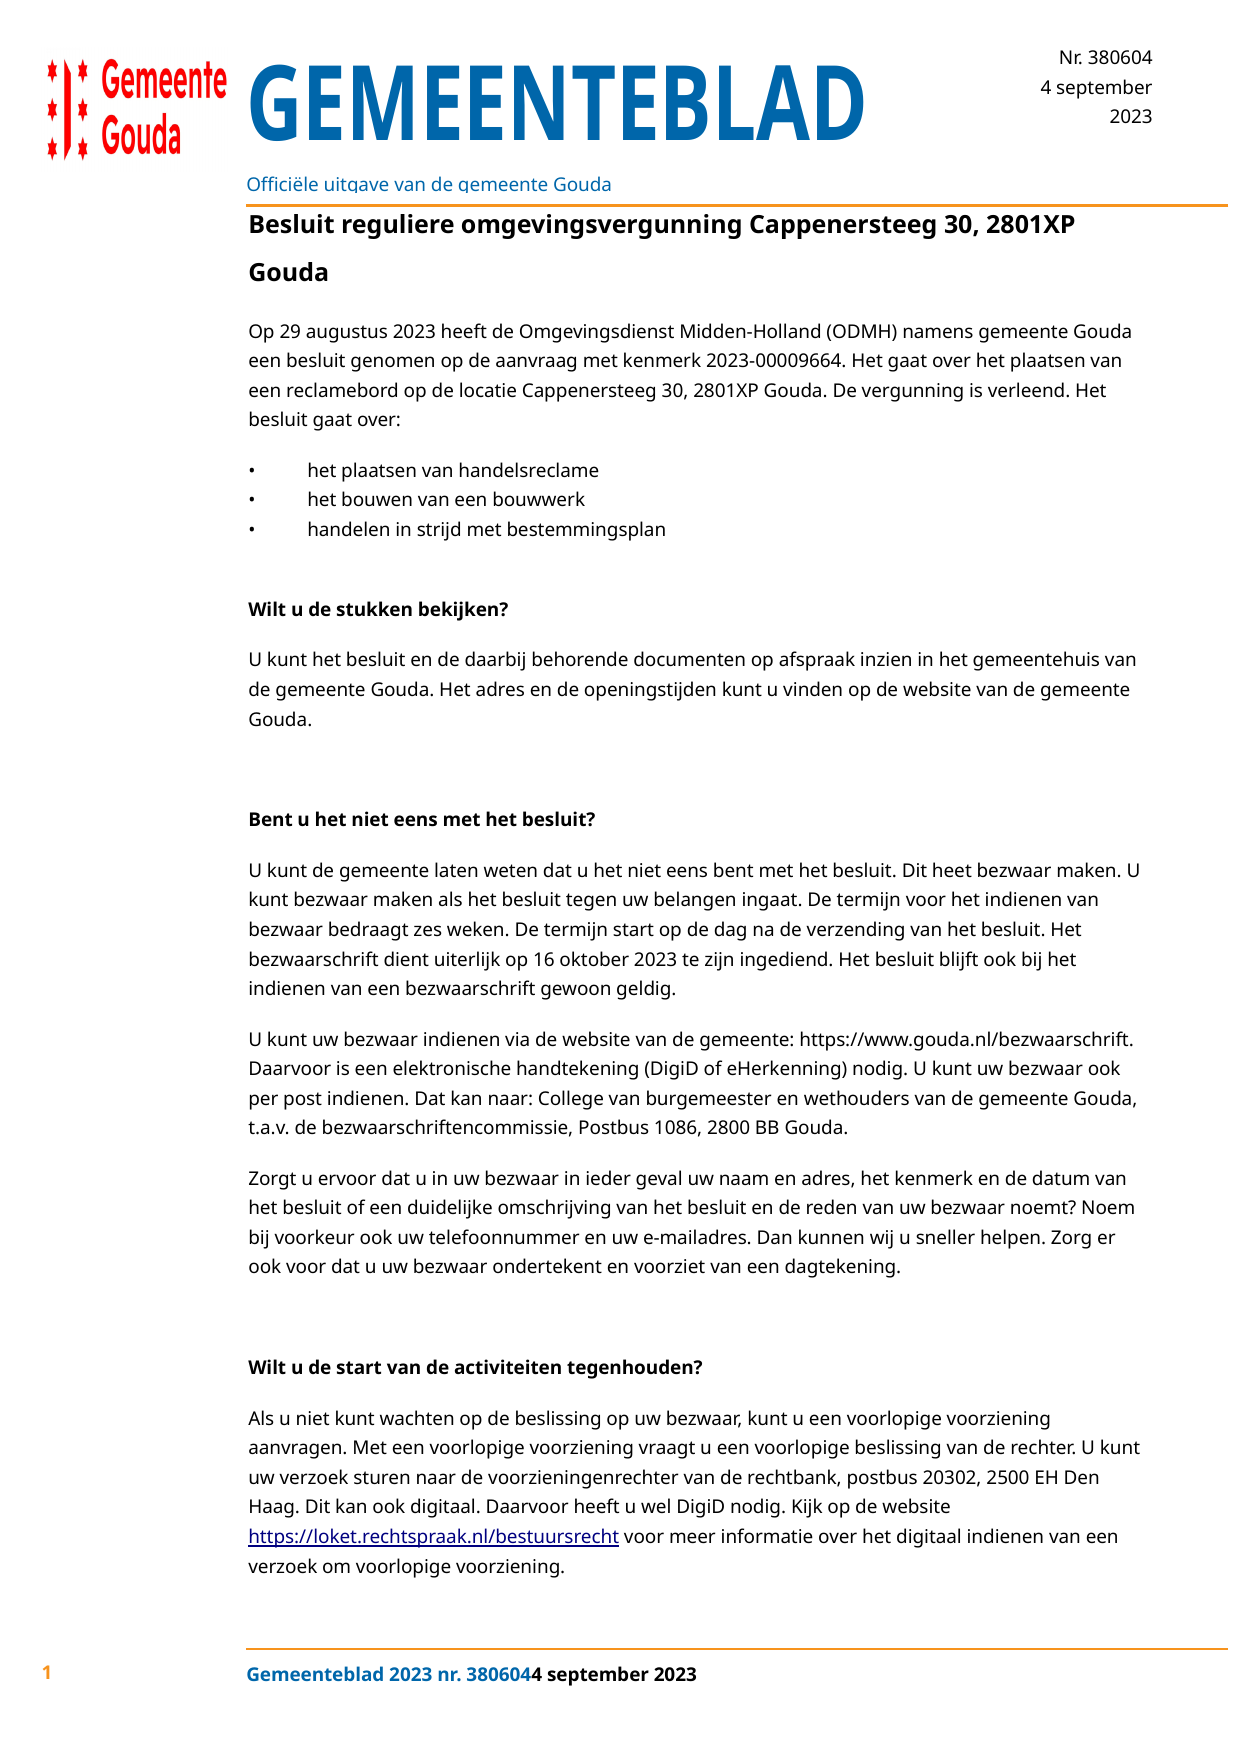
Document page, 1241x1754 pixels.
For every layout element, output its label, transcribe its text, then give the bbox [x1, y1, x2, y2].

text Wilt u de start van de activiteiten tegenhouden? [248, 1354, 1152, 1380]
text Bent u het niet eens met het besluit? [248, 807, 1152, 832]
list handelen in strijd met bestemmingsplan [248, 516, 1152, 542]
text Als u niet kunt wachten op de beslissing op uw bezwaar, kunt u een voorlopige voorziening aanvragen. Met een voorlopige voorziening vraagt u een voorlopige beslissing van de rechter. U kunt uw verzoek sturen naar de voorzieningenrechter van de rechtbank, postbus 20302, 2500 EH Den Haag. Dit kan ook digitaal. Daarvoor heeft u wel DigiD nodig. Kijk op de website https://loket.rechtspraak.nl/bestuursrecht voor meer informatie over het digitaal indienen van een verzoek om voorlopige voorziening. [248, 1405, 1152, 1579]
text Wilt u de stukken bekijken? [248, 596, 1152, 622]
text Op 29 augustus 2023 heeft de Omgevingsdienst Midden-Holland (ODMH) namens gemeente Gouda een besluit genomen op de aanvraag met kenmerk 2023-00009664. Het gaat over het plaatsen van een reclamebord op de locatie Cappenersteeg 30, 2801XP Gouda. De vergunning is verleend. Het besluit gaat over: [248, 318, 1152, 432]
text U kunt uw bezwaar indienen via de website van de gemeente: https://www.gouda.nl/bezwaarschrift. Daarvoor is een elektronische handtekening (DigiD of eHerkenning) nodig. U kunt uw bezwaar ook per post indienen. Dat kan naar: College van burgemeester en wethouders van de gemeente Gouda, t.a.v. de bezwaarschriftencommissie, Postbus 1086, 2800 BB Gouda. [248, 1026, 1152, 1140]
text Besluit reguliere omgevingsvergunning Cappenersteeg 30, 2801XP Gouda [248, 207, 1152, 288]
picture [41, 47, 231, 172]
text Zorgt u ervoor dat u in uw bezwaar in ieder geval uw naam en adres, het kenmerk en de datum van het besluit of een duidelijke omschrijving van het besluit en de reden van uw bezwaar noemt? Noem bij voorkeur ook uw telefoonnummer en uw e-mailadres. Dan kunnen wij u sneller helpen. Zorg er ook voor dat u uw bezwaar ondertekent en voorziet van een dagtekening. [248, 1165, 1152, 1279]
text U kunt het besluit en de daarbij behorende documenten op afspraak inzien in het gemeentehuis van de gemeente Gouda. Het adres en de openingstijden kunt u vinden op de website van de gemeente Gouda. [248, 647, 1152, 732]
list het plaatsen van handelsreclame [248, 457, 1152, 483]
list het bouwen van een bouwwerk [248, 487, 1152, 512]
text U kunt de gemeente laten weten dat u het niet eens bent met het besluit. Dit heet bezwaar maken. U kunt bezwaar maken als het besluit tegen uw belangen ingaat. De termijn voor het indienen van bezwaar bedraagt zes weken. De termijn start op de dag na de verzending van het besluit. Het bezwaarschrift dient uiterlijk op 16 oktober 2023 te zijn ingediend. Het besluit blijft ook bij het indienen van een bezwaarschrift gewoon geldig. [248, 857, 1152, 1001]
